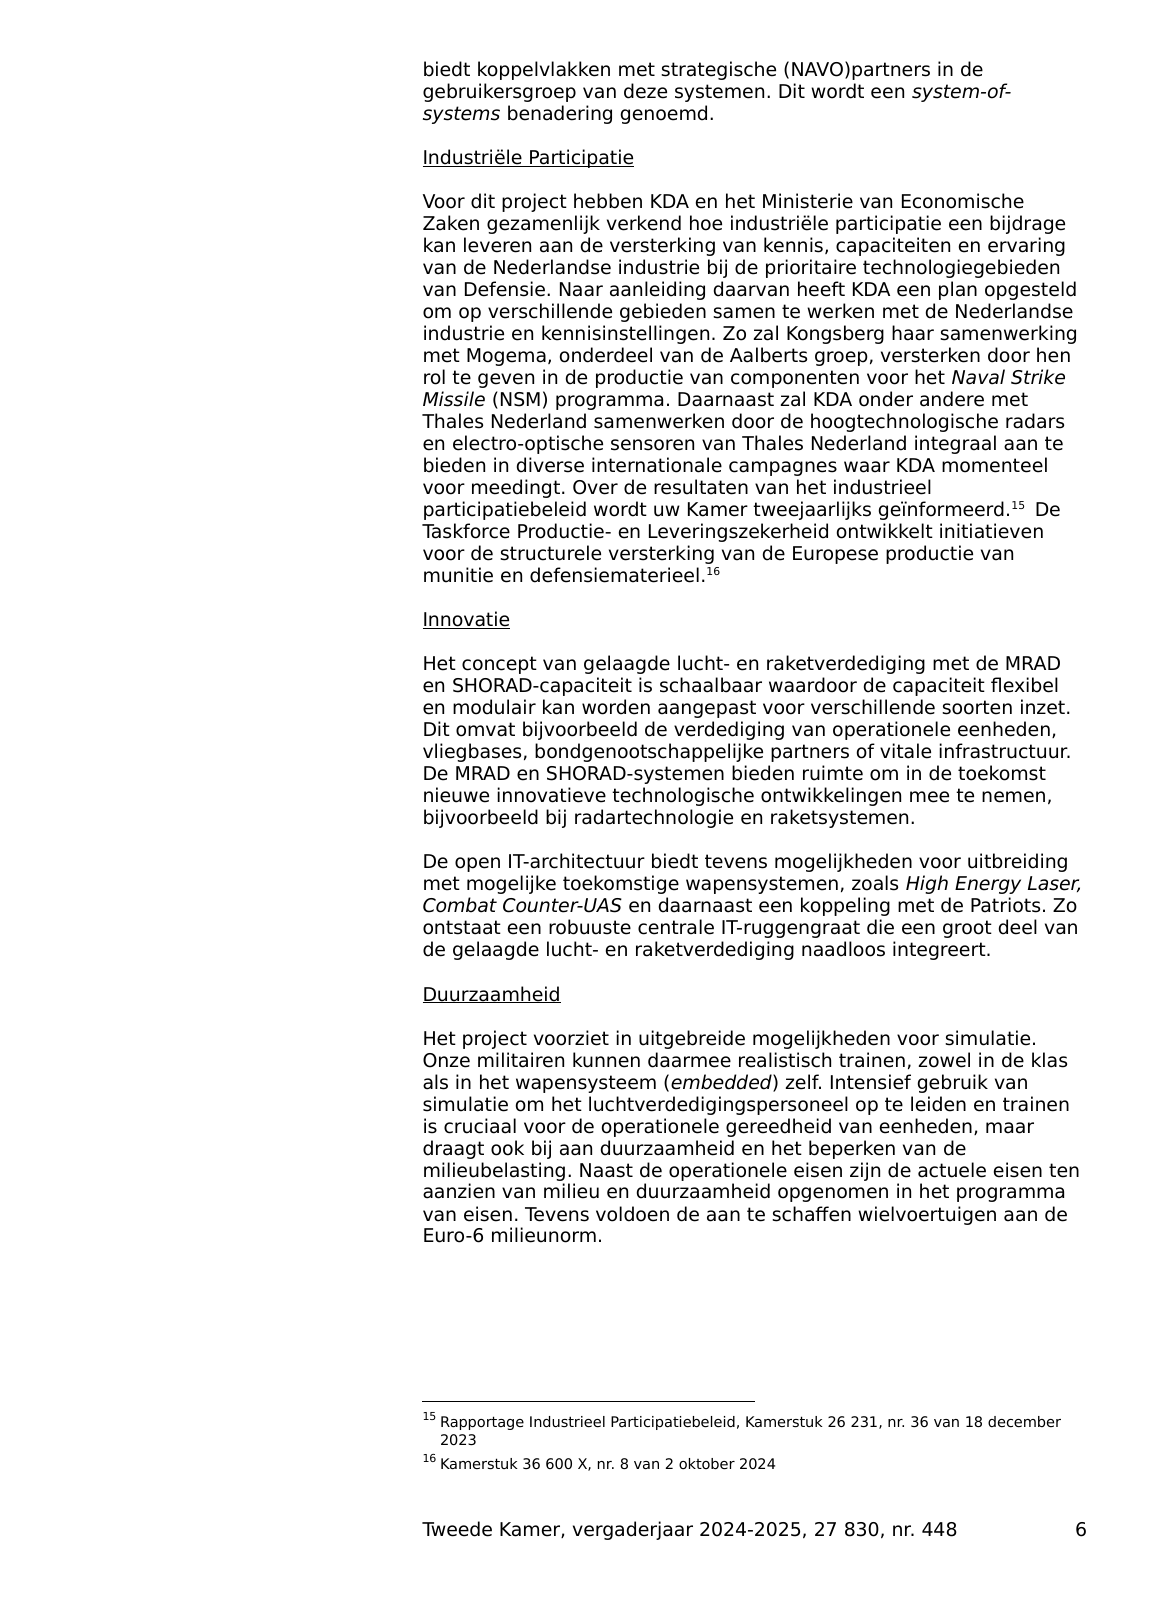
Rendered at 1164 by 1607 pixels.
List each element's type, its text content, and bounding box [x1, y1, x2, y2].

text Voor dit project hebben KDA en het Ministerie van Economische Zaken gezamenlijk verkend hoe industriële participatie een bijdrage kan leveren aan de versterking van kennis, capaciteiten en ervaring van de Nederlandse industrie bij de prioritaire technologiegebieden van Defensie. Naar aanleiding daarvan heeft KDA een plan opgesteld om op verschillende gebieden samen te werken met de Nederlandse industrie en kennisinstellingen. Zo zal Kongsberg haar samenwerking met Mogema, onderdeel van de Aalberts groep, versterken door hen rol te geven in de productie van componenten voor het Naval Strike Missile (NSM) programma. Daarnaast zal KDA onder andere met Thales Nederland samenwerken door de hoogtechnologische radars en electro-optische sensoren van Thales Nederland integraal aan te bieden in diverse internationale campagnes waar KDA momenteel voor meedingt. Over de resultaten van het industrieel participatiebeleid wordt uw Kamer tweejaarlijks geïnformeerd. De Taskforce Productie- en Leveringszekerheid ontwikkelt initiatieven voor de structurele versterking van de Europese productie van munitie en defensiematerieel. [422, 191, 1087, 587]
text Het concept van gelaagde lucht- en raketverdediging met de MRAD en SHORAD-capaciteit is schaalbaar waardoor de capaciteit flexibel en modulair kan worden aangepast voor verschillende soorten inzet. Dit omvat bijvoorbeeld de verdediging van operationele eenheden, vliegbases, bondgenootschappelijke partners of vitale infrastructuur. De MRAD en SHORAD-systemen bieden ruimte om in de toekomst nieuwe innovatieve technologische ontwikkelingen mee te nemen, bijvoorbeeld bij radartechnologie en raketsystemen. [422, 653, 1087, 829]
text Het project voorziet in uitgebreide mogelijkheden voor simulatie. Onze militairen kunnen daarmee realistisch trainen, zowel in de klas als in het wapensysteem (embedded) zelf. Intensief gebruik van simulatie om het luchtverdedigingspersoneel op te leiden en trainen is cruciaal voor de operationele gereedheid van eenheden, maar draagt ook bij aan duurzaamheid en het beperken van de milieubelasting. Naast de operationele eisen zijn de actuele eisen ten aanzien van milieu en duurzaamheid opgenomen in het programma van eisen. Tevens voldoen de aan te schaffen wielvoertuigen aan de Euro-6 milieunorm. [422, 1028, 1087, 1247]
subtitle Innovatie [422, 609, 1087, 631]
text Kamerstuk 36 600 X, nr. 8 van 2 oktober 2024 [422, 1452, 1087, 1474]
text De open IT-architectuur biedt tevens mogelijkheden voor uitbreiding met mogelijke toekomstige wapensystemen, zoals High Energy Laser, Combat Counter-UAS en daarnaast een koppeling met de Patriots. Zo ontstaat een robuuste centrale IT-ruggengraat die een groot deel van de gelaagde lucht- en raketverdediging naadloos integreert. [422, 851, 1087, 961]
text biedt koppelvlakken met strategische (NAVO)partners in de gebruikersgroep van deze systemen. Dit wordt een system-of-systems benadering genoemd. [422, 59, 1087, 125]
subtitle Duurzaamheid [422, 983, 1087, 1005]
text Rapportage Industrieel Participatiebeleid, Kamerstuk 26 231, nr. 36 van 18 december 2023 [422, 1410, 1087, 1449]
subtitle Industriële Participatie [422, 147, 1087, 169]
